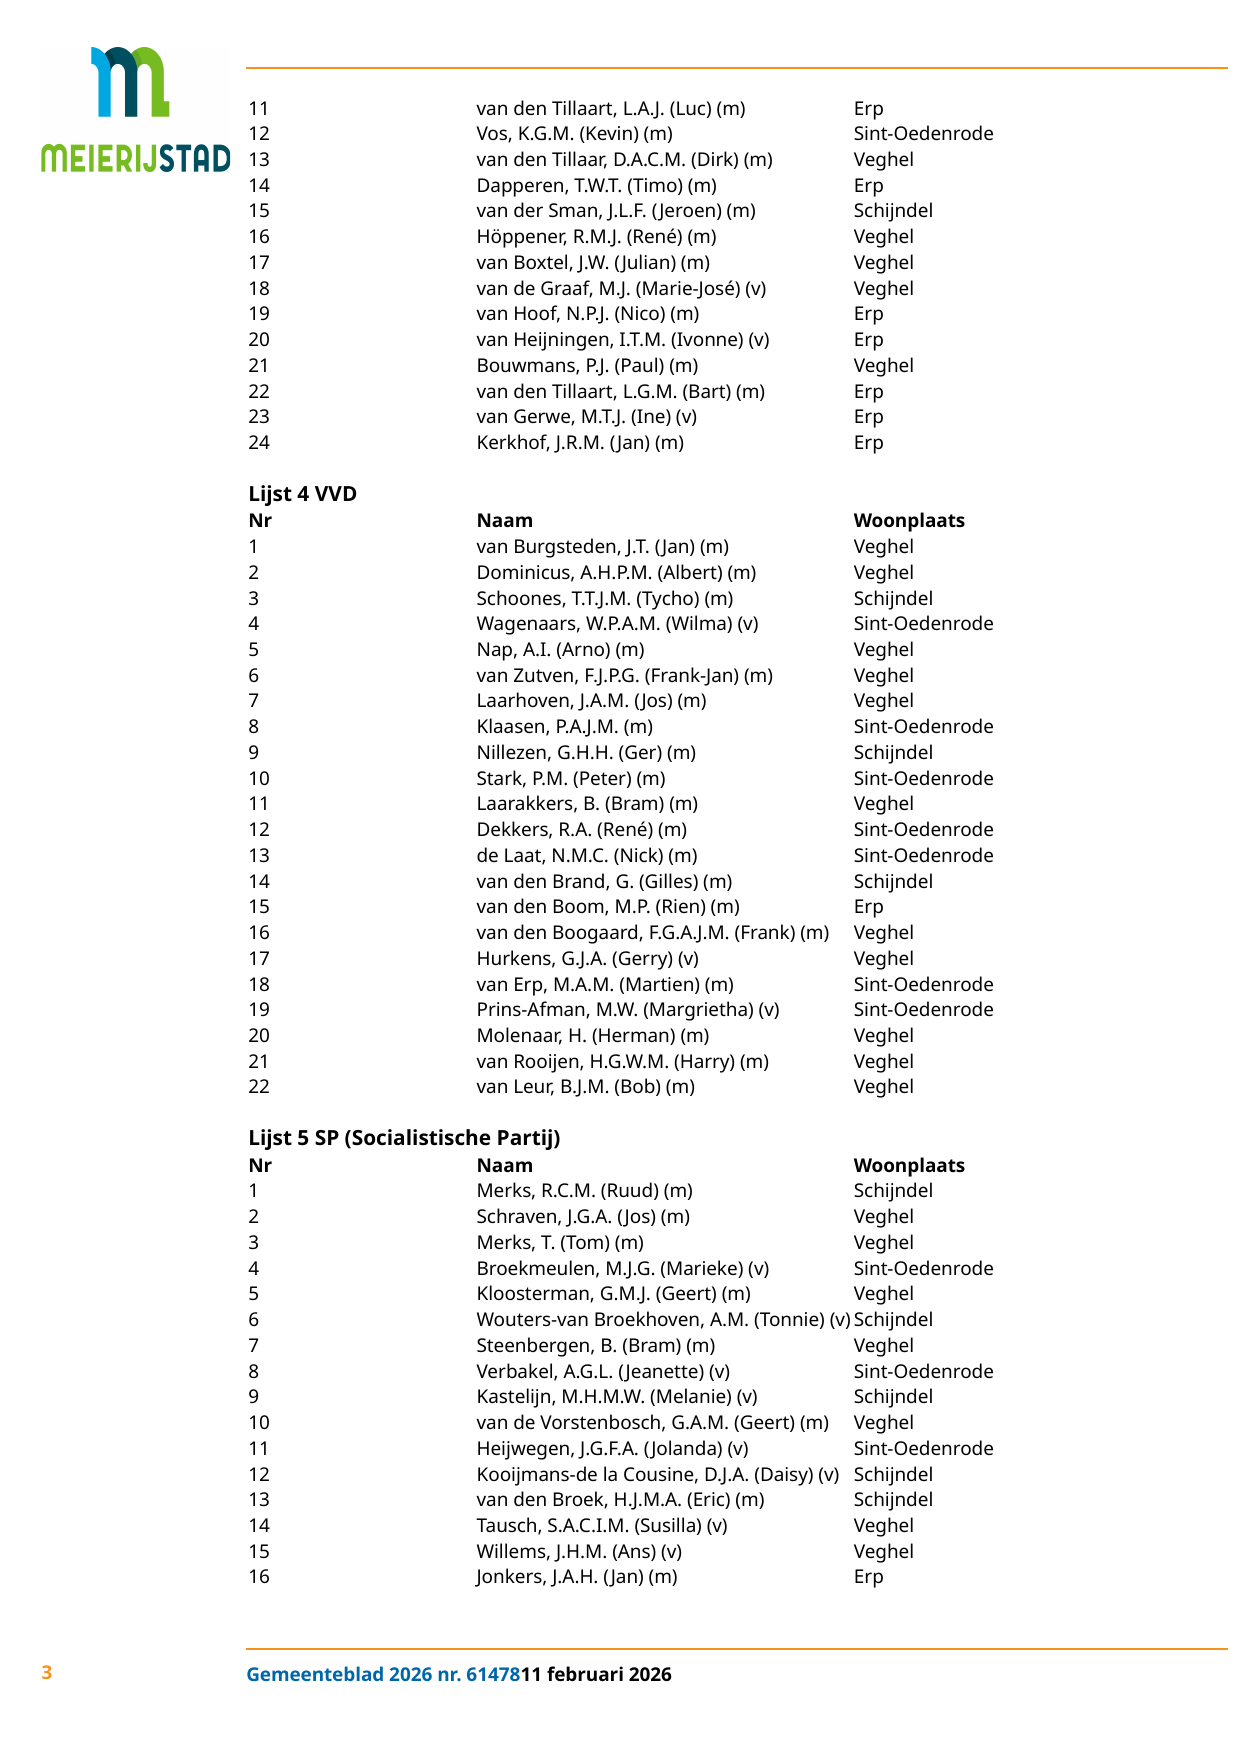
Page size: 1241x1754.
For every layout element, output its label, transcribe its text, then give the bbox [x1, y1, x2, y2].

table_cell 1 [248, 1178, 476, 1203]
table_cell Jonkers, J.A.H. (Jan) (m) [476, 1564, 854, 1589]
table_cell van den Boogaard, F.G.A.J.M. (Frank) (m) [476, 919, 854, 945]
table_cell Veghel [854, 1022, 1152, 1048]
table_cell 6 [248, 662, 476, 688]
table_cell Merks, R.C.M. (Ruud) (m) [476, 1178, 854, 1203]
table_cell 15 [248, 1538, 476, 1564]
table_cell 19 [248, 301, 476, 326]
table_cell Schijndel [854, 585, 1152, 611]
table_cell van Heijningen, I.T.M. (Ivonne) (v) [476, 326, 854, 352]
table_cell Kastelijn, M.H.M.W. (Melanie) (v) [476, 1384, 854, 1409]
table_cell 24 [248, 429, 476, 455]
table_cell Veghel [854, 662, 1152, 688]
table_cell 17 [248, 945, 476, 971]
table_header Naam [476, 1152, 854, 1178]
table_cell 4 [248, 611, 476, 636]
table_cell Erp [854, 429, 1152, 455]
table_cell Veghel [854, 1538, 1152, 1564]
table_cell Veghel [854, 224, 1152, 249]
table_cell Stark, P.M. (Peter) (m) [476, 765, 854, 791]
table_cell 18 [248, 275, 476, 301]
table_cell 6 [248, 1306, 476, 1332]
table_header Nr [248, 1152, 476, 1178]
table_cell Dominicus, A.H.P.M. (Albert) (m) [476, 559, 854, 585]
table_cell Schoones, T.T.J.M. (Tycho) (m) [476, 585, 854, 611]
table_cell 2 [248, 1204, 476, 1229]
table_cell Veghel [854, 249, 1152, 275]
table_cell Verbakel, A.G.L. (Jeanette) (v) [476, 1358, 854, 1383]
table_header Woonplaats [854, 1152, 1152, 1178]
table_cell 8 [248, 1358, 476, 1383]
table_cell Schijndel [854, 198, 1152, 223]
table_cell de Laat, N.M.C. (Nick) (m) [476, 842, 854, 868]
table_cell Veghel [854, 1074, 1152, 1099]
table_cell Erp [854, 1564, 1152, 1589]
table_cell 4 [248, 1255, 476, 1281]
table_cell Broekmeulen, M.J.G. (Marieke) (v) [476, 1255, 854, 1281]
table_cell Sint-Oedenrode [854, 842, 1152, 868]
table_cell Veghel [854, 146, 1152, 172]
table_cell Schijndel [854, 1306, 1152, 1332]
table_cell 7 [248, 1332, 476, 1358]
table_cell Bouwmans, P.J. (Paul) (m) [476, 352, 854, 378]
table_cell van Gerwe, M.T.J. (Ine) (v) [476, 404, 854, 429]
table_cell Wouters-van Broekhoven, A.M. (Tonnie) (v) [476, 1306, 854, 1332]
table_cell 17 [248, 249, 476, 275]
table_cell van Rooijen, H.G.W.M. (Harry) (m) [476, 1048, 854, 1074]
table_cell 16 [248, 1564, 476, 1589]
table_cell Sint-Oedenrode [854, 714, 1152, 739]
table_cell Sint-Oedenrode [854, 816, 1152, 842]
table_cell 14 [248, 1512, 476, 1538]
table_cell Kooijmans-de la Cousine, D.J.A. (Daisy) (v) [476, 1461, 854, 1486]
table_cell Erp [854, 301, 1152, 326]
table_cell van Hoof, N.P.J. (Nico) (m) [476, 301, 854, 326]
table_cell 21 [248, 1048, 476, 1074]
table_cell 5 [248, 636, 476, 662]
table_cell 11 [248, 1435, 476, 1461]
table_cell van den Tillaar, D.A.C.M. (Dirk) (m) [476, 146, 854, 172]
table_cell Schijndel [854, 1486, 1152, 1512]
table_cell Merks, T. (Tom) (m) [476, 1229, 854, 1255]
table_cell van Erp, M.A.M. (Martien) (m) [476, 971, 854, 996]
table_cell Veghel [854, 945, 1152, 971]
table_cell 9 [248, 739, 476, 765]
table_cell Nap, A.I. (Arno) (m) [476, 636, 854, 662]
table_cell 12 [248, 1461, 476, 1486]
table_cell Sint-Oedenrode [854, 765, 1152, 791]
table_cell Erp [854, 404, 1152, 429]
table_cell Sint-Oedenrode [854, 1435, 1152, 1461]
table_cell van den Tillaart, L.G.M. (Bart) (m) [476, 378, 854, 403]
table_cell Erp [854, 172, 1152, 198]
table_cell Erp [854, 326, 1152, 352]
table_cell 9 [248, 1384, 476, 1409]
table_cell Erp [854, 378, 1152, 403]
table_cell 5 [248, 1281, 476, 1306]
table_cell Sint-Oedenrode [854, 996, 1152, 1022]
table_cell van Boxtel, J.W. (Julian) (m) [476, 249, 854, 275]
table_cell van den Broek, H.J.M.A. (Eric) (m) [476, 1486, 854, 1512]
table_cell 22 [248, 378, 476, 403]
table_cell Willems, J.H.M. (Ans) (v) [476, 1538, 854, 1564]
table_cell 14 [248, 172, 476, 198]
table_cell Laarakkers, B. (Bram) (m) [476, 791, 854, 816]
table_cell Kloosterman, G.M.J. (Geert) (m) [476, 1281, 854, 1306]
table_cell 15 [248, 894, 476, 919]
table_cell 20 [248, 326, 476, 352]
table_cell 10 [248, 765, 476, 791]
table_cell Veghel [854, 1409, 1152, 1435]
table_cell Laarhoven, J.A.M. (Jos) (m) [476, 688, 854, 713]
table_cell 12 [248, 816, 476, 842]
table_cell Veghel [854, 1281, 1152, 1306]
table_header Nr [248, 508, 476, 533]
table_cell Molenaar, H. (Herman) (m) [476, 1022, 854, 1048]
table_cell Sint-Oedenrode [854, 971, 1152, 996]
table_header Naam [476, 508, 854, 533]
table_cell Nillezen, G.H.H. (Ger) (m) [476, 739, 854, 765]
table_cell van de Graaf, M.J. (Marie-José) (v) [476, 275, 854, 301]
table_cell 14 [248, 868, 476, 893]
table_cell van de Vorstenbosch, G.A.M. (Geert) (m) [476, 1409, 854, 1435]
table_cell Sint-Oedenrode [854, 1255, 1152, 1281]
table_cell 12 [248, 121, 476, 146]
table_cell 16 [248, 224, 476, 249]
table_cell 7 [248, 688, 476, 713]
table_cell van der Sman, J.L.F. (Jeroen) (m) [476, 198, 854, 223]
table_cell 2 [248, 559, 476, 585]
table_cell Schijndel [854, 1384, 1152, 1409]
table_cell Klaasen, P.A.J.M. (m) [476, 714, 854, 739]
table_cell Veghel [854, 919, 1152, 945]
table_cell van den Tillaart, L.A.J. (Luc) (m) [476, 95, 854, 121]
table_cell Veghel [854, 791, 1152, 816]
table_cell Veghel [854, 1512, 1152, 1538]
table_cell 13 [248, 842, 476, 868]
table_cell Veghel [854, 1229, 1152, 1255]
table_cell 11 [248, 791, 476, 816]
table_cell 23 [248, 404, 476, 429]
table_header Woonplaats [854, 508, 1152, 533]
table_cell Sint-Oedenrode [854, 121, 1152, 146]
table_cell Wagenaars, W.P.A.M. (Wilma) (v) [476, 611, 854, 636]
table_cell Erp [854, 894, 1152, 919]
table_cell Höppener, R.M.J. (René) (m) [476, 224, 854, 249]
table_cell Veghel [854, 275, 1152, 301]
table_cell Tausch, S.A.C.I.M. (Susilla) (v) [476, 1512, 854, 1538]
table_cell 16 [248, 919, 476, 945]
table_cell Veghel [854, 559, 1152, 585]
table_cell 3 [248, 585, 476, 611]
table_cell 18 [248, 971, 476, 996]
table_cell 8 [248, 714, 476, 739]
table_cell Dapperen, T.W.T. (Timo) (m) [476, 172, 854, 198]
table_cell 11 [248, 95, 476, 121]
table_cell 13 [248, 146, 476, 172]
table_cell Dekkers, R.A. (René) (m) [476, 816, 854, 842]
picture [41, 47, 231, 172]
table_cell 20 [248, 1022, 476, 1048]
table_cell 10 [248, 1409, 476, 1435]
table_cell 1 [248, 533, 476, 559]
table_cell Kerkhof, J.R.M. (Jan) (m) [476, 429, 854, 455]
table_cell Sint-Oedenrode [854, 611, 1152, 636]
table_cell Prins-Afman, M.W. (Margrietha) (v) [476, 996, 854, 1022]
table_cell Schraven, J.G.A. (Jos) (m) [476, 1204, 854, 1229]
table_cell Schijndel [854, 1178, 1152, 1203]
table_cell 22 [248, 1074, 476, 1099]
table_cell Veghel [854, 636, 1152, 662]
table_cell van den Brand, G. (Gilles) (m) [476, 868, 854, 893]
table_cell van Leur, B.J.M. (Bob) (m) [476, 1074, 854, 1099]
table_cell Veghel [854, 1048, 1152, 1074]
table_cell Heijwegen, J.G.F.A. (Jolanda) (v) [476, 1435, 854, 1461]
table_cell Veghel [854, 352, 1152, 378]
table_cell 15 [248, 198, 476, 223]
table_cell 13 [248, 1486, 476, 1512]
table_cell 21 [248, 352, 476, 378]
table_cell Veghel [854, 688, 1152, 713]
table_cell Erp [854, 95, 1152, 121]
table_cell 3 [248, 1229, 476, 1255]
text Lijst 5 SP (Socialistische Partij) [248, 1123, 1152, 1152]
table_cell Veghel [854, 533, 1152, 559]
text Lijst 4 VVD [248, 479, 1152, 507]
table_cell Schijndel [854, 739, 1152, 765]
table_cell Schijndel [854, 1461, 1152, 1486]
table_cell Veghel [854, 1332, 1152, 1358]
table_cell 19 [248, 996, 476, 1022]
table_cell Veghel [854, 1204, 1152, 1229]
table_cell van Zutven, F.J.P.G. (Frank-Jan) (m) [476, 662, 854, 688]
table_cell Schijndel [854, 868, 1152, 893]
table_cell van Burgsteden, J.T. (Jan) (m) [476, 533, 854, 559]
table_cell Sint-Oedenrode [854, 1358, 1152, 1383]
table_cell Steenbergen, B. (Bram) (m) [476, 1332, 854, 1358]
table_cell Hurkens, G.J.A. (Gerry) (v) [476, 945, 854, 971]
table_cell Vos, K.G.M. (Kevin) (m) [476, 121, 854, 146]
table_cell van den Boom, M.P. (Rien) (m) [476, 894, 854, 919]
